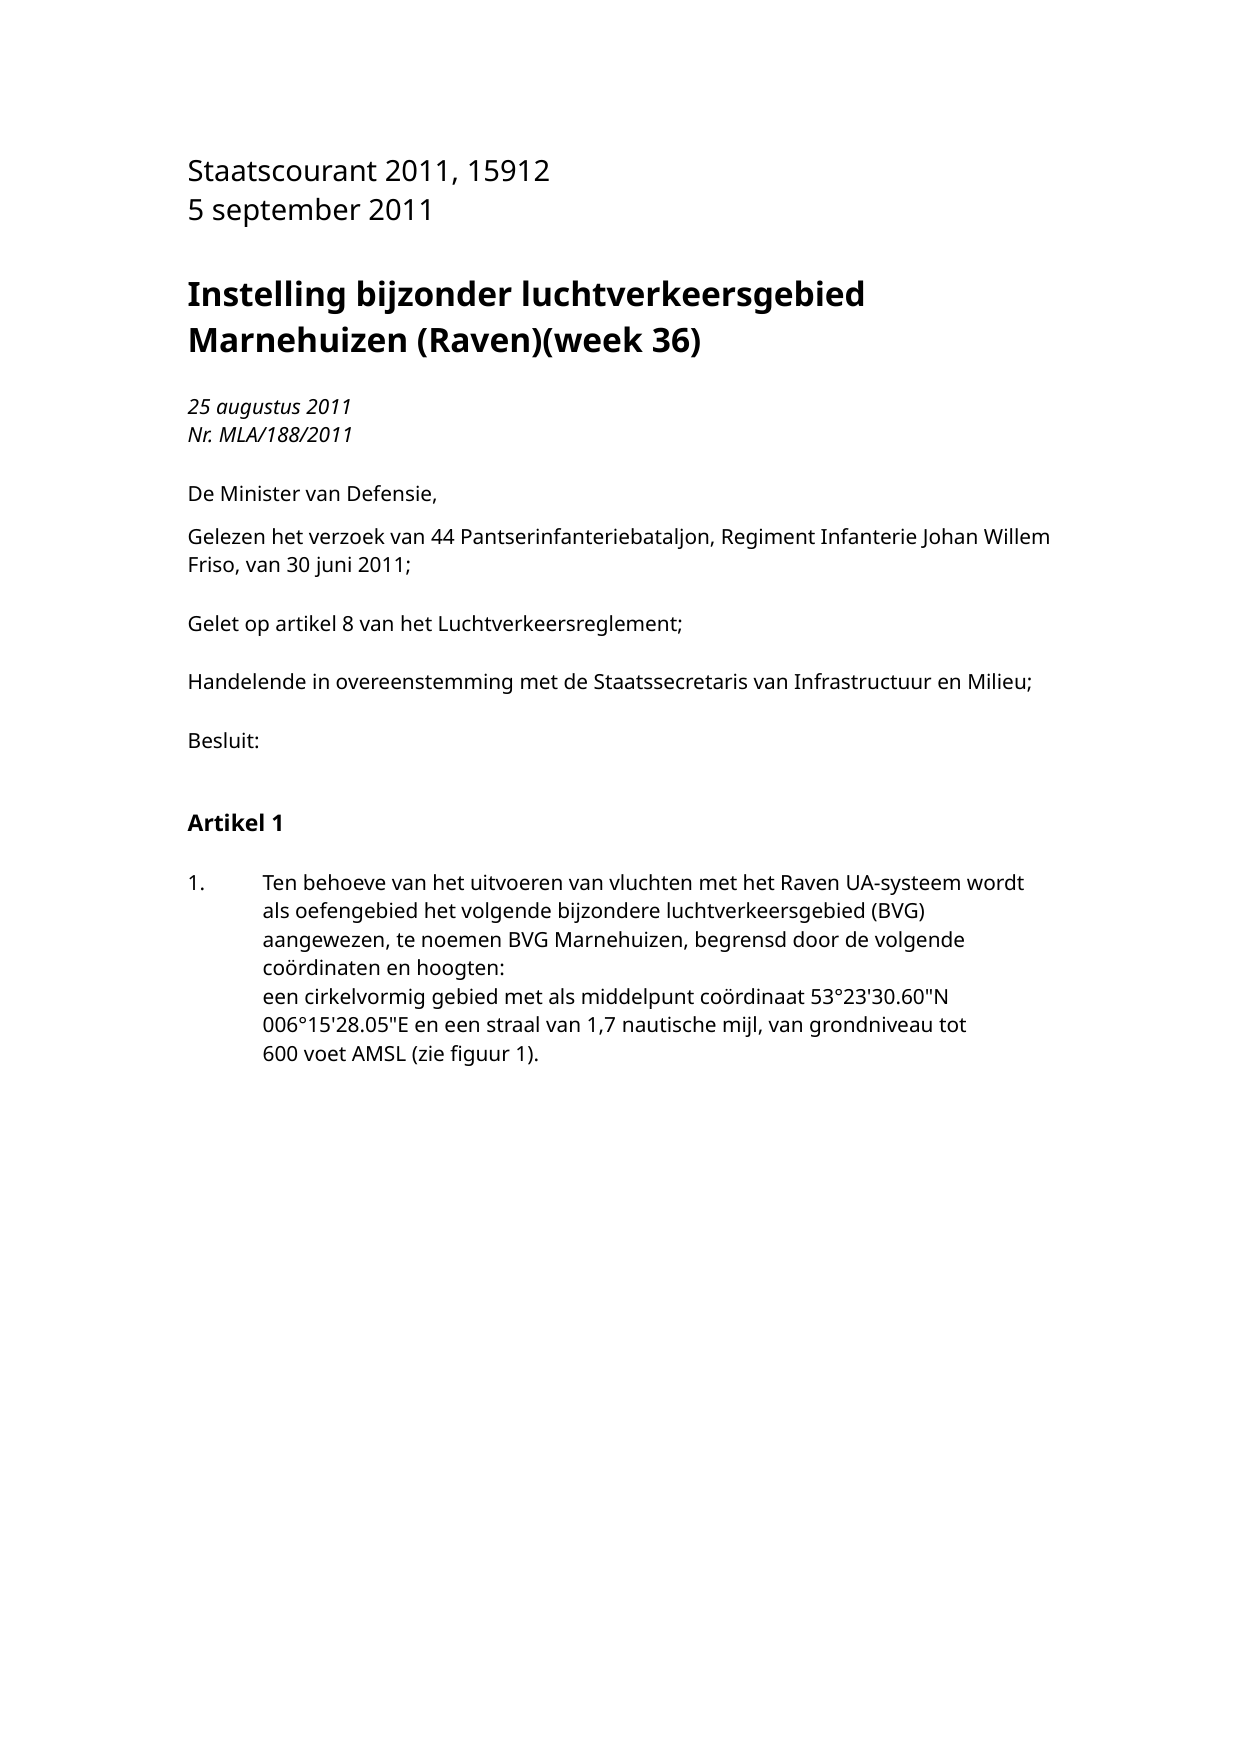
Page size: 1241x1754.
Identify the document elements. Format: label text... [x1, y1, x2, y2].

list een cirkelvormig gebied met als middelpunt coördinaat 53°23'30.60"N 006°15'28.05"E en een straal van 1,7 nautische mijl, van grondniveau tot 600 voet AMSL (zie figuur 1). [187, 982, 1053, 1067]
text Gelezen het verzoek van 44 Pantserinfanteriebataljon, Regiment Infanterie Johan Willem Friso, van 30 juni 2011; [187, 522, 1053, 579]
text 25 augustus 2011 [187, 392, 1053, 420]
subtitle Artikel 1 [187, 807, 1053, 838]
text Besluit: [187, 726, 1053, 754]
subtitle Instelling bijzonder luchtverkeersgebied Marnehuizen (Raven)(week 36) [187, 271, 1053, 362]
text 5 september 2011 [187, 190, 1053, 229]
text De Minister van Defensie, [187, 479, 1053, 507]
text Nr. MLA/188/2011 [187, 420, 1053, 449]
list Ten behoeve van het uitvoeren van vluchten met het Raven UA-systeem wordt als oefengebied het volgende bijzondere luchtverkeersgebied (BVG) aangewezen, te noemen BVG Marnehuizen, begrensd door de volgende coördinaten en hoogten: [187, 868, 1053, 982]
text Staatscourant 2011, 15912 [187, 150, 1053, 190]
text Gelet op artikel 8 van het Luchtverkeersreglement; [187, 609, 1053, 637]
text Handelende in overeenstemming met de Staatssecretaris van Infrastructuur en Milieu; [187, 667, 1053, 696]
